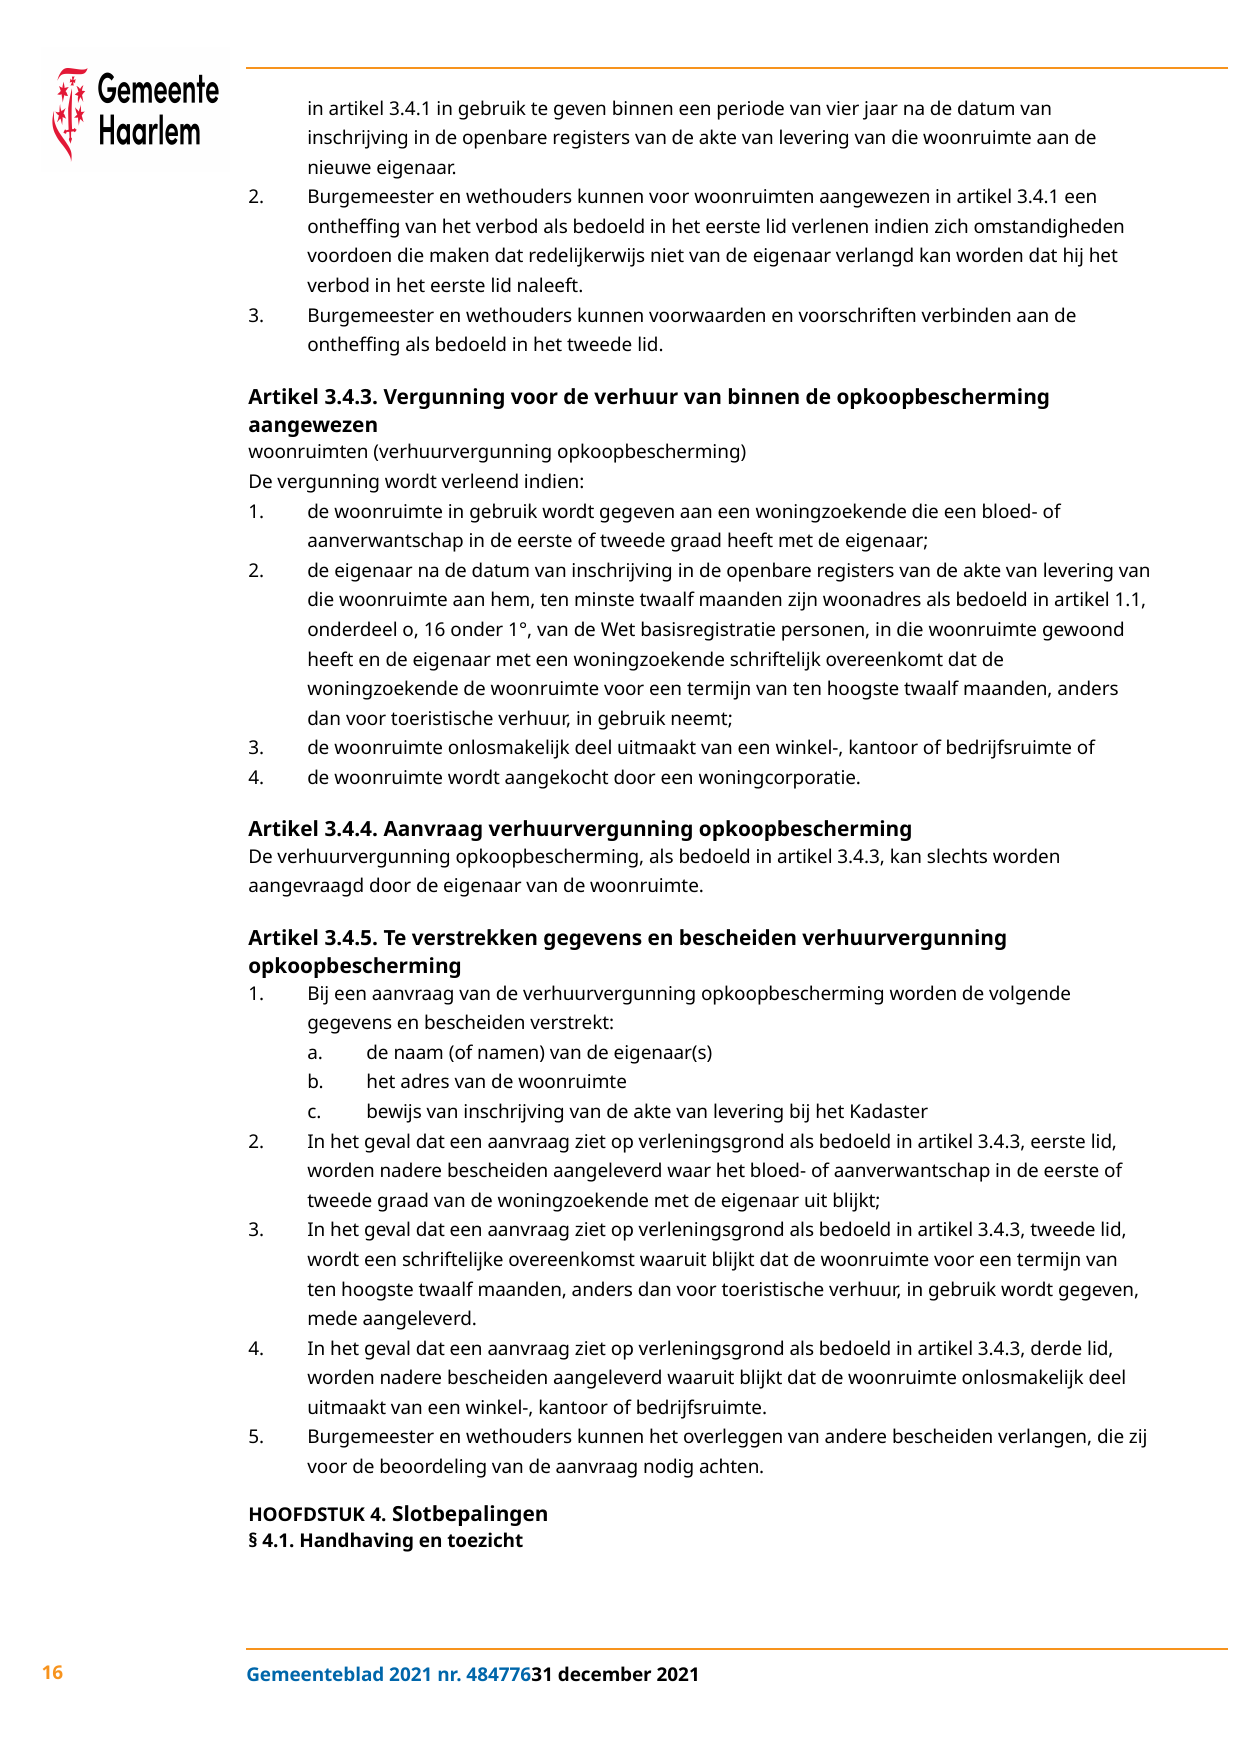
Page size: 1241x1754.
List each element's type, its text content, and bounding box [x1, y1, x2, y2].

text HOOFDSTUK 4. Slotbepalingen [248, 1499, 1152, 1527]
list de woonruimte onlosmakelijk deel uitmaakt van een winkel-, kantoor of bedrijfsruimte of [248, 734, 1152, 760]
list In het geval dat een aanvraag ziet op verleningsgrond als bedoeld in artikel 3.4.3, eerste lid, worden nadere bescheiden aangeleverd waar het bloed- of aanverwantschap in de eerste of tweede graad van de woningzoekende met de eigenaar uit blijkt; [248, 1128, 1152, 1213]
list in artikel 3.4.1 in gebruik te geven binnen een periode van vier jaar na de datum van inschrijving in de openbare registers van de akte van levering van die woonruimte aan de nieuwe eigenaar. [248, 95, 1152, 180]
text Artikel 3.4.5. Te verstrekken gegevens en bescheiden verhuurvergunning opkoopbescherming [248, 923, 1152, 980]
text § 4.1. Handhaving en toezicht [248, 1527, 1152, 1553]
list Burgemeester en wethouders kunnen voorwaarden en voorschriften verbinden aan de ontheffing als bedoeld in het tweede lid. [248, 302, 1152, 357]
list het adres van de woonruimte [307, 1069, 1152, 1094]
list Bij een aanvraag van de verhuurvergunning opkoopbescherming worden de volgende gegevens en bescheiden verstrekt: [248, 980, 1152, 1035]
list Burgemeester en wethouders kunnen het overleggen van andere bescheiden verlangen, die zij voor de beoordeling van de aanvraag nodig achten. [248, 1424, 1152, 1479]
list de woonruimte in gebruik wordt gegeven aan een woningzoekende die een bloed- of aanverwantschap in de eerste of tweede graad heeft met de eigenaar; [248, 498, 1152, 553]
text De verhuurvergunning opkoopbescherming, als bedoeld in artikel 3.4.3, kan slechts worden aangevraagd door de eigenaar van de woonruimte. [248, 843, 1152, 898]
list de eigenaar na de datum van inschrijving in de openbare registers van de akte van levering van die woonruimte aan hem, ten minste twaalf maanden zijn woonadres als bedoeld in artikel 1.1, onderdeel o, 16 onder 1°, van de Wet basisregistratie personen, in die woonruimte gewoond heeft en de eigenaar met een woningzoekende schriftelijk overeenkomt dat de woningzoekende de woonruimte voor een termijn van ten hoogste twaalf maanden, anders dan voor toeristische verhuur, in gebruik neemt; [248, 557, 1152, 731]
list In het geval dat een aanvraag ziet op verleningsgrond als bedoeld in artikel 3.4.3, tweede lid, wordt een schriftelijke overeenkomst waaruit blijkt dat de woonruimte voor een termijn van ten hoogste twaalf maanden, anders dan voor toeristische verhuur, in gebruik wordt gegeven, mede aangeleverd. [248, 1217, 1152, 1331]
list de naam (of namen) van de eigenaar(s) [307, 1039, 1152, 1065]
list In het geval dat een aanvraag ziet op verleningsgrond als bedoeld in artikel 3.4.3, derde lid, worden nadere bescheiden aangeleverd waaruit blijkt dat de woonruimte onlosmakelijk deel uitmaakt van een winkel-, kantoor of bedrijfsruimte. [248, 1335, 1152, 1420]
text De vergunning wordt verleend indien: [248, 468, 1152, 494]
picture [41, 47, 231, 172]
text Artikel 3.4.4. Aanvraag verhuurvergunning opkoopbescherming [248, 814, 1152, 843]
list Burgemeester en wethouders kunnen voor woonruimten aangewezen in artikel 3.4.1 een ontheffing van het verbod als bedoeld in het eerste lid verlenen indien zich omstandigheden voordoen die maken dat redelijkerwijs niet van de eigenaar verlangd kan worden dat hij het verbod in het eerste lid naleeft. [248, 183, 1152, 298]
text woonruimten (verhuurvergunning opkoopbescherming) [248, 439, 1152, 464]
list bewijs van inschrijving van de akte van levering bij het Kadaster [307, 1098, 1152, 1124]
list de woonruimte wordt aangekocht door een woningcorporatie. [248, 764, 1152, 790]
text Artikel 3.4.3. Vergunning voor de verhuur van binnen de opkoopbescherming aangewezen [248, 382, 1152, 439]
